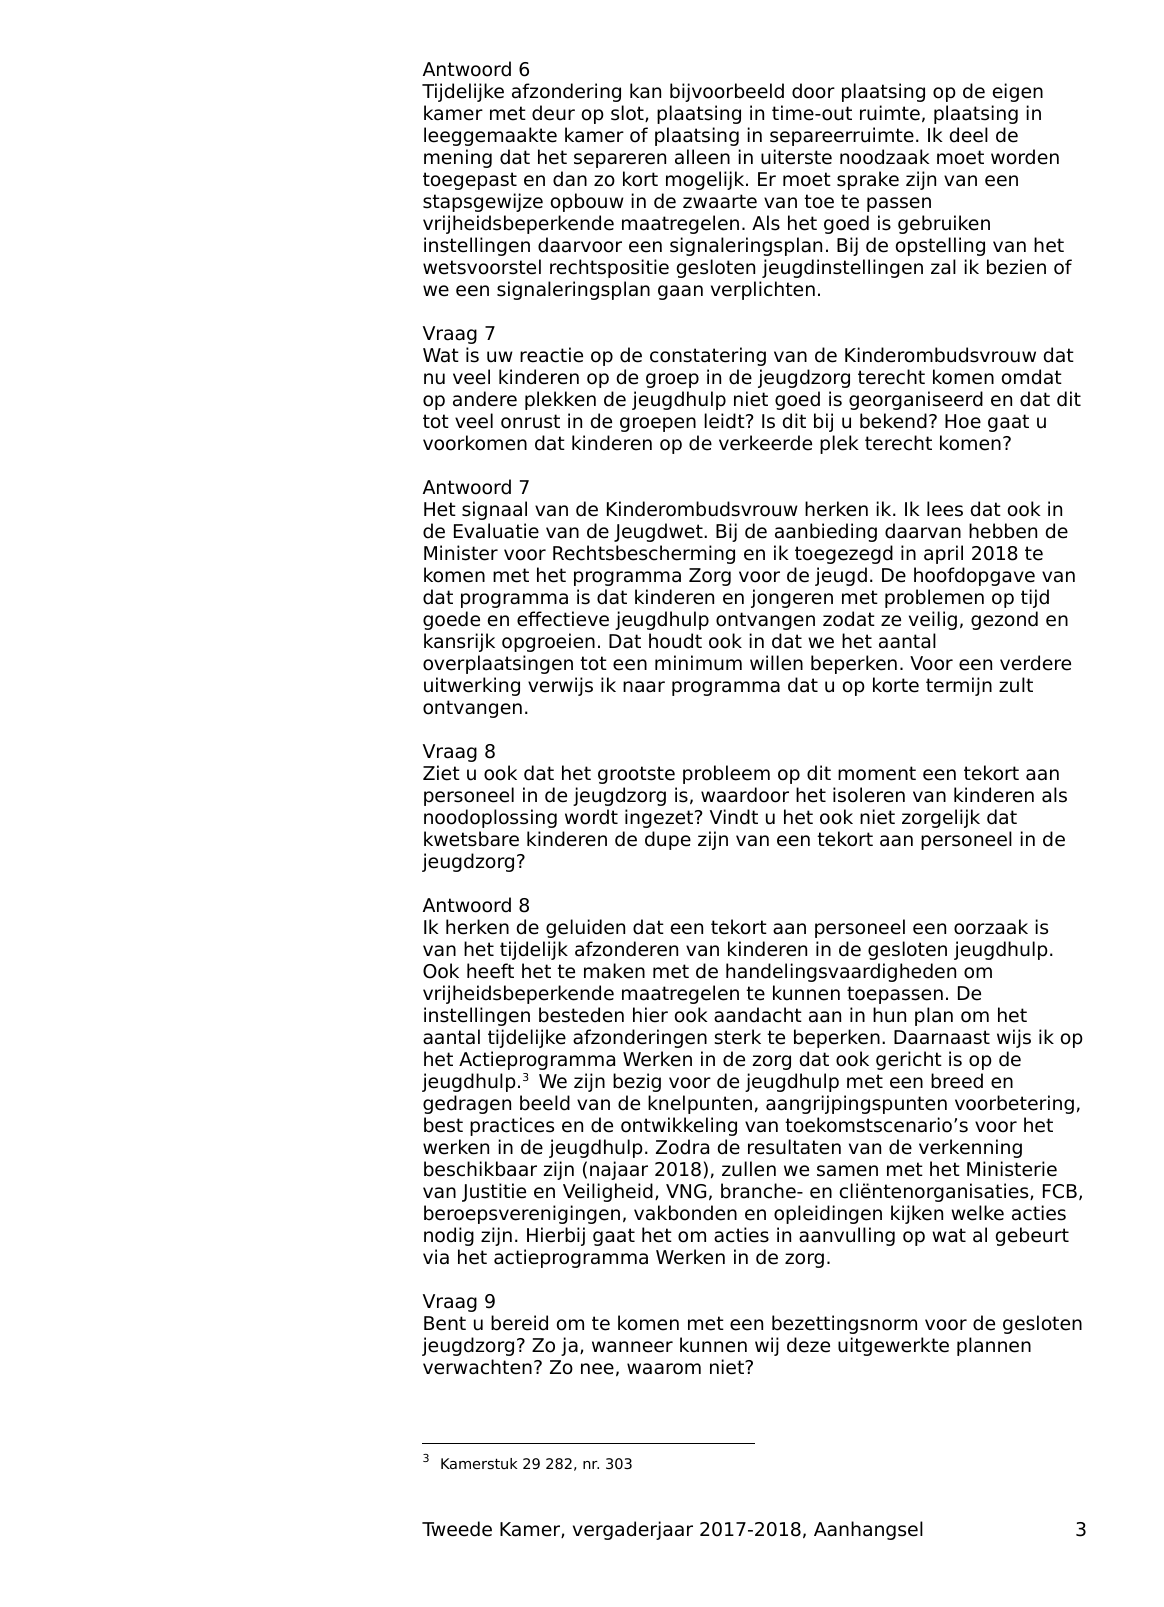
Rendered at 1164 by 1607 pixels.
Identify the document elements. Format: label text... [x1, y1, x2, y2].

text Wat is uw reactie op de constatering van de Kinderombudsvrouw dat nu veel kinderen op de groep in de jeugdzorg terecht komen omdat op andere plekken de jeugdhulp niet goed is georganiseerd en dat dit tot veel onrust in de groepen leidt? Is dit bij u bekend? Hoe gaat u voorkomen dat kinderen op de verkeerde plek terecht komen? [422, 345, 1087, 455]
text Antwoord 7 [422, 477, 1087, 499]
text Vraag 8 [422, 741, 1087, 763]
text Antwoord 8 [422, 895, 1087, 917]
text Bent u bereid om te komen met een bezettingsnorm voor de gesloten jeugdzorg? Zo ja, wanneer kunnen wij deze uitgewerkte plannen verwachten? Zo nee, waarom niet? [422, 1313, 1087, 1379]
text Vraag 7 [422, 323, 1087, 345]
text Ik herken de geluiden dat een tekort aan personeel een oorzaak is van het tijdelijk afzonderen van kinderen in de gesloten jeugdhulp. Ook heeft het te maken met de handelingsvaardigheden om vrijheidsbeperkende maatregelen te kunnen toepassen. De instellingen besteden hier ook aandacht aan in hun plan om het aantal tijdelijke afzonderingen sterk te beperken. Daarnaast wijs ik op het Actieprogramma Werken in de zorg dat ook gericht is op de jeugdhulp. We zijn bezig voor de jeugdhulp met een breed en gedragen beeld van de knelpunten, aangrijpingspunten voorbetering, best practices en de ontwikkeling van toekomstscenario’s voor het werken in de jeugdhulp. Zodra de resultaten van de verkenning beschikbaar zijn (najaar 2018), zullen we samen met het Ministerie van Justitie en Veiligheid, VNG, branche- en cliëntenorganisaties, FCB, beroepsverenigingen, vakbonden en opleidingen kijken welke acties nodig zijn. Hierbij gaat het om acties in aanvulling op wat al gebeurt via het actieprogramma Werken in de zorg. [422, 917, 1087, 1269]
text Ziet u ook dat het grootste probleem op dit moment een tekort aan personeel in de jeugdzorg is, waardoor het isoleren van kinderen als noodoplossing wordt ingezet? Vindt u het ook niet zorgelijk dat kwetsbare kinderen de dupe zijn van een tekort aan personeel in de jeugdzorg? [422, 763, 1087, 873]
text Antwoord 6 [422, 59, 1087, 81]
text Kamerstuk 29 282, nr. 303 [422, 1452, 1087, 1474]
text Het signaal van de Kinderombudsvrouw herken ik. Ik lees dat ook in de Evaluatie van de Jeugdwet. Bij de aanbieding daarvan hebben de Minister voor Rechtsbescherming en ik toegezegd in april 2018 te komen met het programma Zorg voor de jeugd. De hoofdopgave van dat programma is dat kinderen en jongeren met problemen op tijd goede en effectieve jeugdhulp ontvangen zodat ze veilig, gezond en kansrijk opgroeien. Dat houdt ook in dat we het aantal overplaatsingen tot een minimum willen beperken. Voor een verdere uitwerking verwijs ik naar programma dat u op korte termijn zult ontvangen. [422, 499, 1087, 719]
text Vraag 9 [422, 1291, 1087, 1313]
text Tijdelijke afzondering kan bijvoorbeeld door plaatsing op de eigen kamer met deur op slot, plaatsing in time-out ruimte, plaatsing in leeggemaakte kamer of plaatsing in separeerruimte. Ik deel de mening dat het separeren alleen in uiterste noodzaak moet worden toegepast en dan zo kort mogelijk. Er moet sprake zijn van een stapsgewijze opbouw in de zwaarte van toe te passen vrijheidsbeperkende maatregelen. Als het goed is gebruiken instellingen daarvoor een signaleringsplan. Bij de opstelling van het wetsvoorstel rechtspositie gesloten jeugdinstellingen zal ik bezien of we een signaleringsplan gaan verplichten. [422, 81, 1087, 301]
